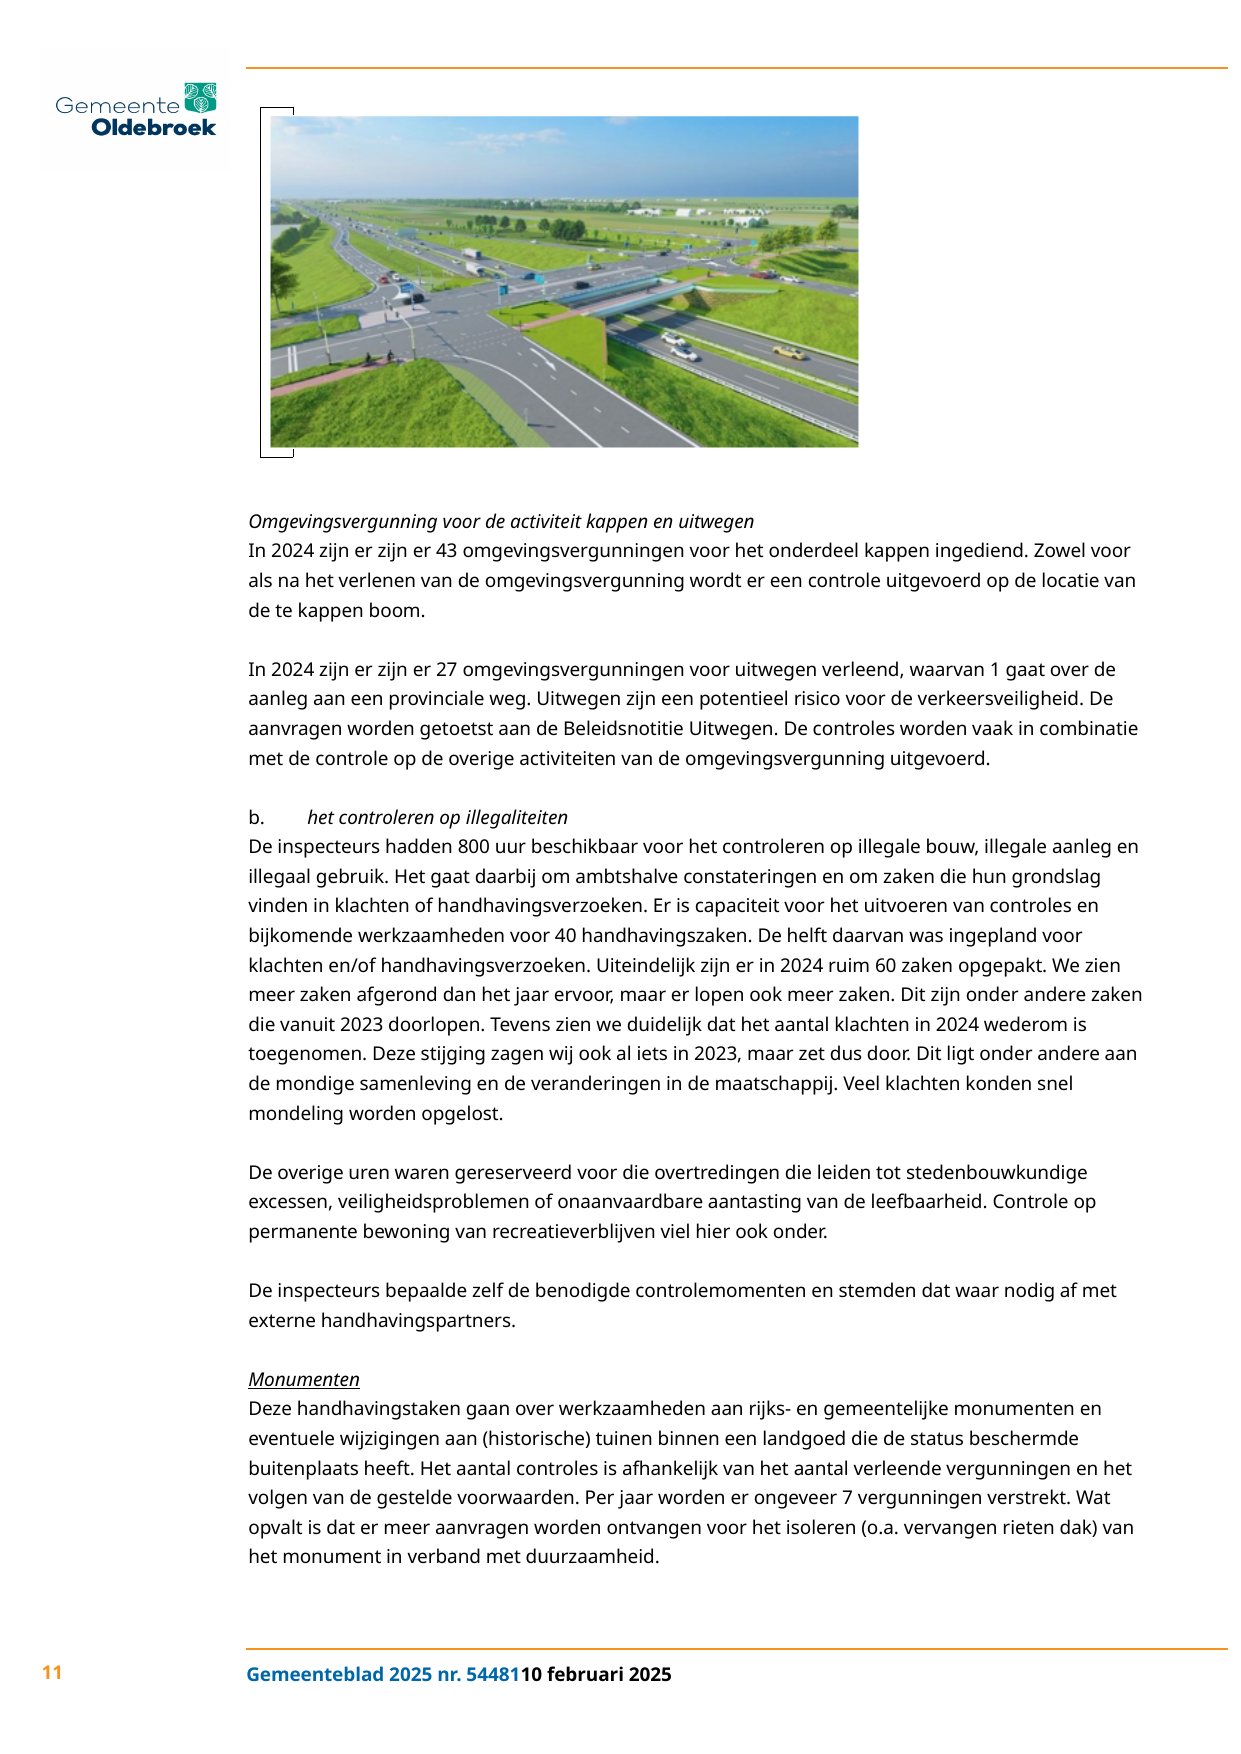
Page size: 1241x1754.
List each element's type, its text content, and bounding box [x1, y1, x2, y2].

text Monumenten [248, 1366, 1152, 1392]
text Omgevingsvergunning voor de activiteit kappen en uitwegen [248, 508, 1152, 534]
picture [268, 115, 860, 449]
text De inspecteurs bepaalde zelf de benodigde controlemomenten en stemden dat waar nodig af met externe handhavingspartners. [248, 1277, 1152, 1332]
list het controleren op illegaliteiten [248, 804, 1152, 829]
text De overige uren waren gereserveerd voor die overtredingen die leiden tot stedenbouwkundige excessen, veiligheidsproblemen of onaanvaardbare aantasting van de leefbaarheid. Controle op permanente bewoning van recreatieverblijven viel hier ook onder. [248, 1159, 1152, 1244]
picture [41, 47, 231, 172]
text Deze handhavingstaken gaan over werkzaamheden aan rijks- en gemeentelijke monumenten en eventuele wijzigingen aan (historische) tuinen binnen een landgoed die de status beschermde buitenplaats heeft. Het aantal controles is afhankelijk van het aantal verleende vergunningen en het volgen van de gestelde voorwaarden. Per jaar worden er ongeveer 7 vergunningen verstrekt. Wat opvalt is dat er meer aanvragen worden ontvangen voor het isoleren (o.a. vervangen rieten dak) van het monument in verband met duurzaamheid. [248, 1396, 1152, 1569]
text De inspecteurs hadden 800 uur beschikbaar voor het controleren op illegale bouw, illegale aanleg en illegaal gebruik. Het gaat daarbij om ambtshalve constateringen en om zaken die hun grondslag vinden in klachten of handhavingsverzoeken. Er is capaciteit voor het uitvoeren van controles en bijkomende werkzaamheden voor 40 handhavingszaken. De helft daarvan was ingepland voor klachten en/of handhavingsverzoeken. Uiteindelijk zijn er in 2024 ruim 60 zaken opgepakt. We zien meer zaken afgerond dan het jaar ervoor, maar er lopen ook meer zaken. Dit zijn onder andere zaken die vanuit 2023 doorlopen. Tevens zien we duidelijk dat het aantal klachten in 2024 wederom is toegenomen. Deze stijging zagen wij ook al iets in 2023, maar zet dus door. Dit ligt onder andere aan de mondige samenleving en de veranderingen in de maatschappij. Veel klachten konden snel mondeling worden opgelost. [248, 833, 1152, 1125]
text In 2024 zijn er zijn er 27 omgevingsvergunningen voor uitwegen verleend, waarvan 1 gaat over de aanleg aan een provinciale weg. Uitwegen zijn een potentieel risico voor de verkeersveiligheid. De aanvragen worden getoetst aan de Beleidsnotitie Uitwegen. De controles worden vaak in combinatie met de controle op de overige activiteiten van de omgevingsvergunning uitgevoerd. [248, 656, 1152, 770]
text In 2024 zijn er zijn er 43 omgevingsvergunningen voor het onderdeel kappen ingediend. Zowel voor als na het verlenen van de omgevingsvergunning wordt er een controle uitgevoerd op de locatie van de te kappen boom. [248, 538, 1152, 622]
